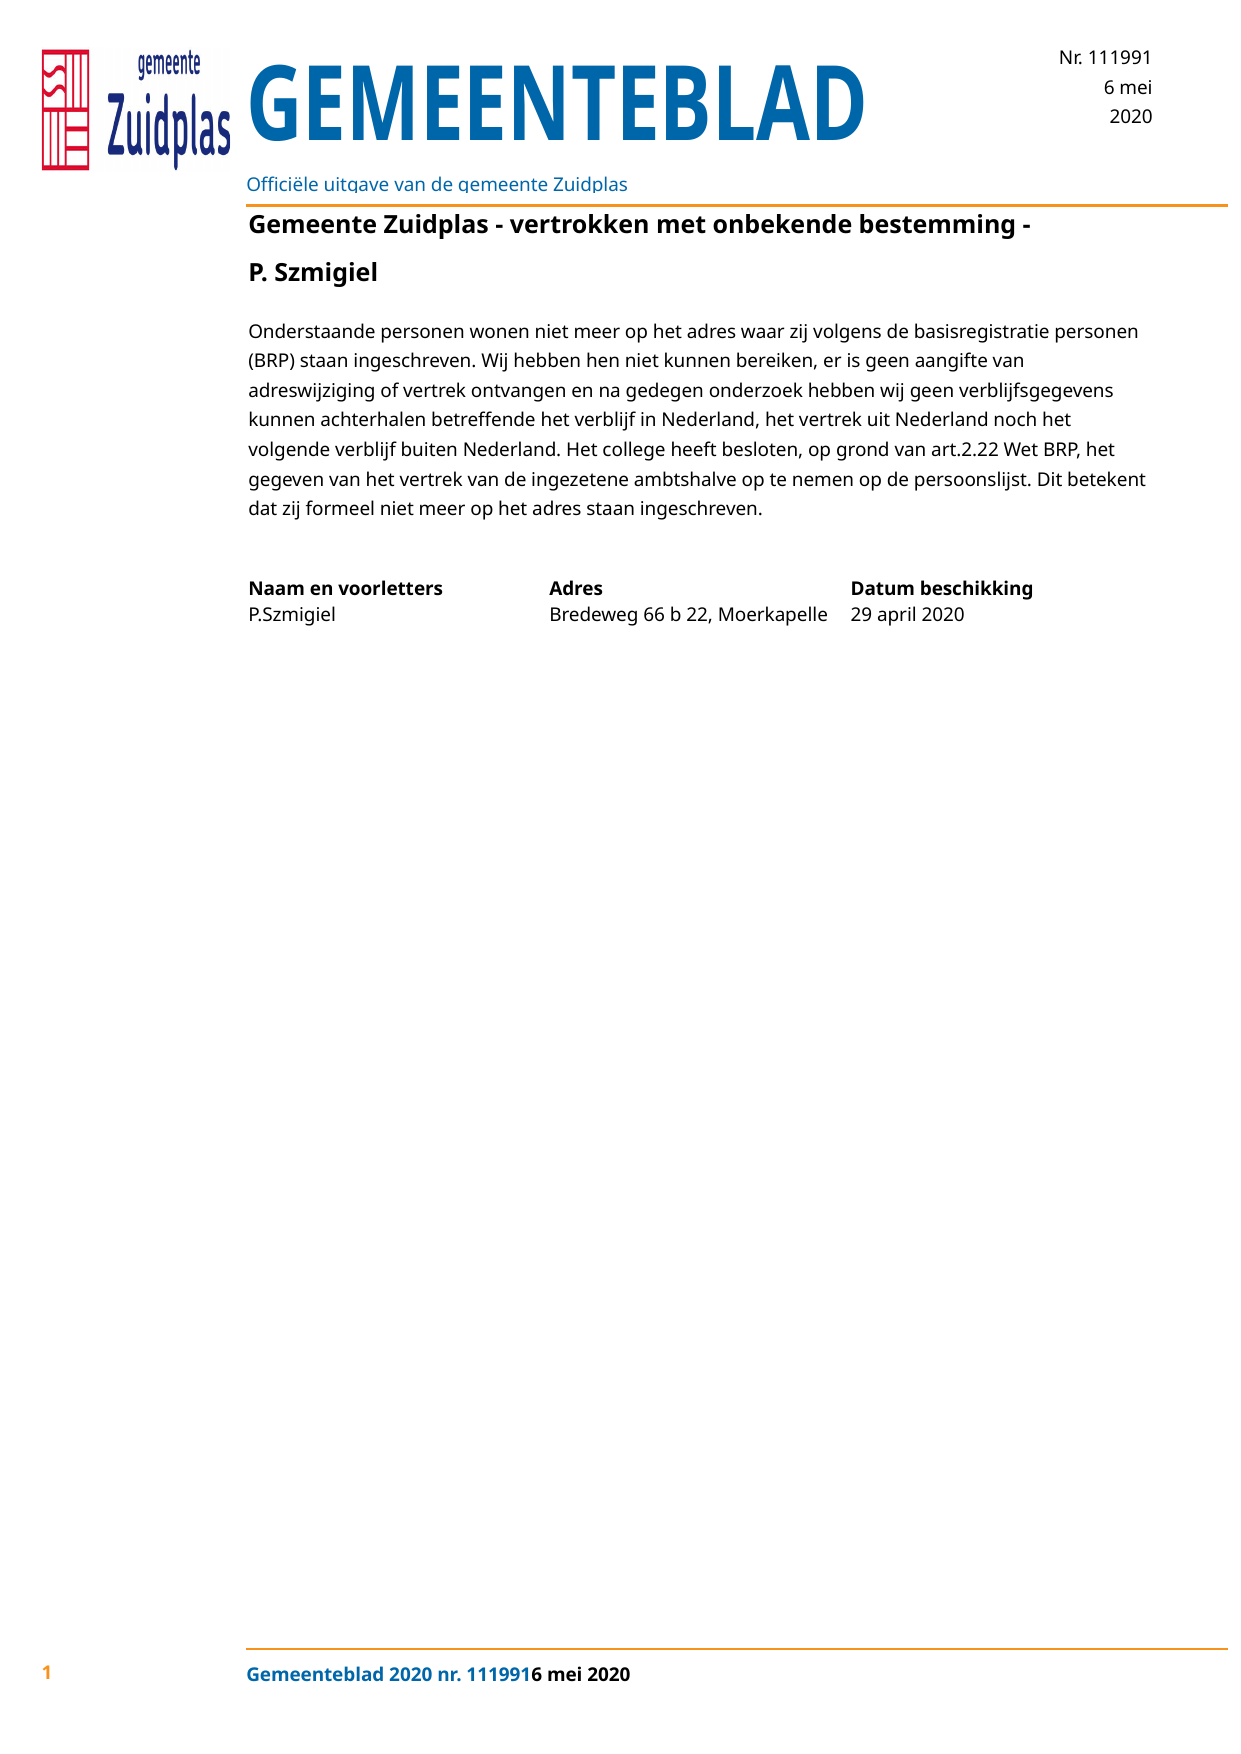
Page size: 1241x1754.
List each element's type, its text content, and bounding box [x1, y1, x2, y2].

table_cell Bredeweg 66 b 22, Moerkapelle [549, 601, 850, 627]
table_cell P.Szmigiel [248, 601, 549, 627]
text Gemeente Zuidplas - vertrokken met onbekende bestemming - P. Szmigiel [248, 207, 1152, 288]
text Onderstaande personen wonen niet meer op het adres waar zij volgens de basisregistratie personen (BRP) staan ingeschreven. Wij hebben hen niet kunnen bereiken, er is geen aangifte van adreswijziging of vertrek ontvangen en na gedegen onderzoek hebben wij geen verblijfsgegevens kunnen achterhalen betreffende het verblijf in Nederland, het vertrek uit Nederland noch het volgende verblijf buiten Nederland. Het college heeft besloten, op grond van art.2.22 Wet BRP, het gegeven van het vertrek van de ingezetene ambtshalve op te nemen op de persoonslijst. Dit betekent dat zij formeel niet meer op het adres staan ingeschreven. [248, 318, 1152, 521]
table_header Datum beschikking [850, 576, 1152, 601]
table_header Naam en voorletters [248, 576, 549, 601]
picture [41, 47, 231, 172]
table_header Adres [549, 576, 850, 601]
table_cell 29 april 2020 [850, 601, 1152, 627]
